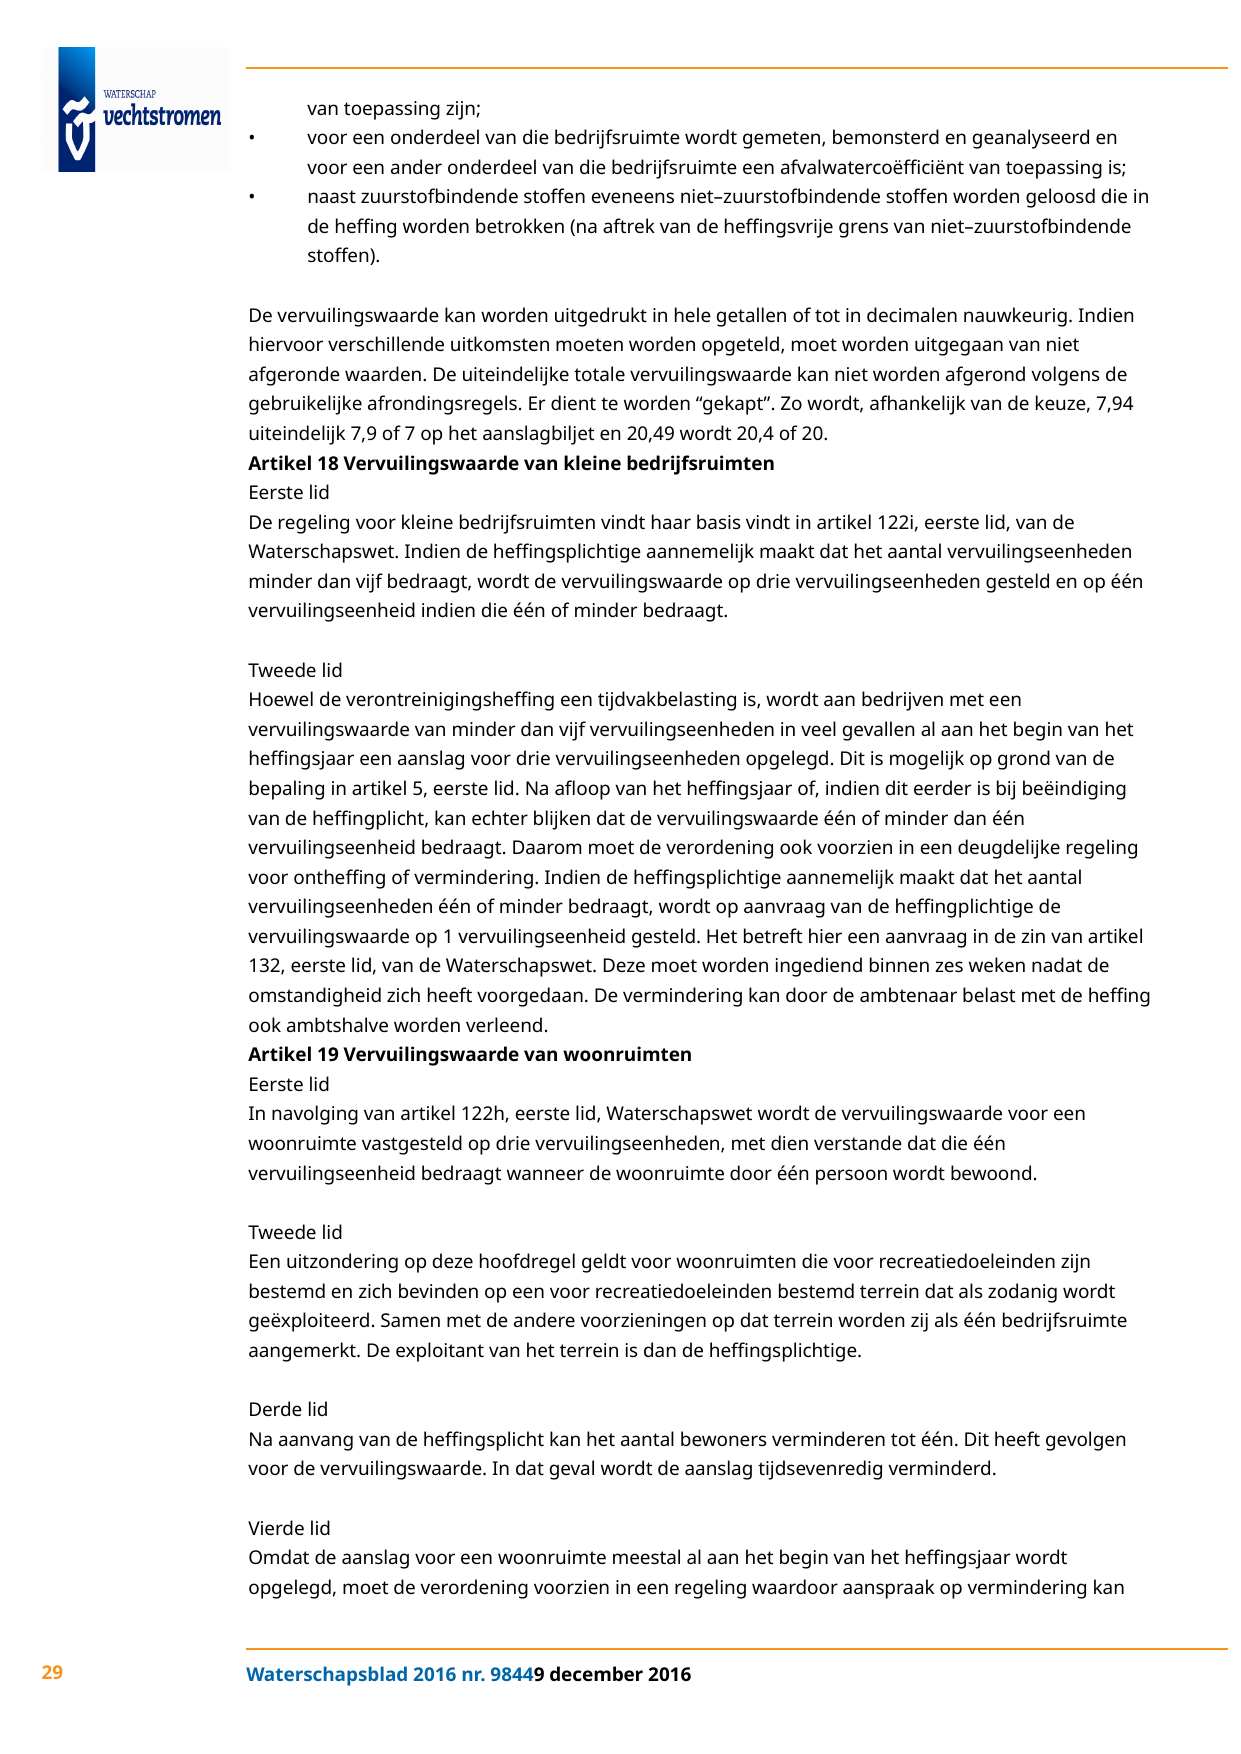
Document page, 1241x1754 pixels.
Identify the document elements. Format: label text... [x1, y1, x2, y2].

list voor een onderdeel van die bedrijfsruimte wordt gemeten, bemonsterd en geanalyseerd en voor een ander onderdeel van die bedrijfsruimte een afvalwatercoëfficiënt van toepassing is; [248, 124, 1152, 180]
text Na aanvang van de heffingsplicht kan het aantal bewoners verminderen tot één. Dit heeft gevolgen voor de vervuilingswaarde. In dat geval wordt de aanslag tijdsevenredig verminderd. [248, 1426, 1152, 1481]
text Eerste lid [248, 1071, 1152, 1097]
text In navolging van artikel 122h, eerste lid, Waterschapswet wordt de vervuilingswaarde voor een woonruimte vastgesteld op drie vervuilingseenheden, met dien verstande dat die één vervuilingseenheid bedraagt wanneer de woonruimte door één persoon wordt bewoond. [248, 1101, 1152, 1186]
text Derde lid [248, 1396, 1152, 1422]
text Vierde lid [248, 1515, 1152, 1541]
text Artikel 18 Vervuilingswaarde van kleine bedrijfsruimten [248, 450, 1152, 476]
text Eerste lid [248, 479, 1152, 505]
picture [41, 47, 231, 172]
text De regeling voor kleine bedrijfsruimten vindt haar basis vindt in artikel 122i, eerste lid, van de Waterschapswet. Indien de heffingsplichtige aannemelijk maakt dat het aantal vervuilingseenheden minder dan vijf bedraagt, wordt de vervuilingswaarde op drie vervuilingseenheden gesteld en op één vervuilingseenheid indien die één of minder bedraagt. [248, 509, 1152, 623]
text Tweede lid [248, 1219, 1152, 1245]
text Artikel 19 Vervuilingswaarde van woonruimten [248, 1041, 1152, 1067]
text De vervuilingswaarde kan worden uitgedrukt in hele getallen of tot in decimalen nauwkeurig. Indien hiervoor verschillende uitkomsten moeten worden opgeteld, moet worden uitgegaan van niet afgeronde waarden. De uiteindelijke totale vervuilingswaarde kan niet worden afgerond volgens de gebruikelijke afrondingsregels. Er dient te worden “gekapt”. Zo wordt, afhankelijk van de keuze, 7,94 uiteindelijk 7,9 of 7 op het aanslagbiljet en 20,49 wordt 20,4 of 20. [248, 302, 1152, 446]
text Hoewel de verontreinigingsheffing een tijdvakbelasting is, wordt aan bedrijven met een vervuilingswaarde van minder dan vijf vervuilingseenheden in veel gevallen al aan het begin van het heffingsjaar een aanslag voor drie vervuilingseenheden opgelegd. Dit is mogelijk op grond van de bepaling in artikel 5, eerste lid. Na afloop van het heffingsjaar of, indien dit eerder is bij beëindiging van de heffingplicht, kan echter blijken dat de vervuilingswaarde één of minder dan één vervuilingseenheid bedraagt. Daarom moet de verordening ook voorzien in een deugdelijke regeling voor ontheffing of vermindering. Indien de heffingsplichtige aannemelijk maakt dat het aantal vervuilingseenheden één of minder bedraagt, wordt op aanvraag van de heffingplichtige de vervuilingswaarde op 1 vervuilingseenheid gesteld. Het betreft hier een aanvraag in de zin van artikel 132, eerste lid, van de Waterschapswet. Deze moet worden ingediend binnen zes weken nadat de omstandigheid zich heeft voorgedaan. De vermindering kan door de ambtenaar belast met de heffing ook ambtshalve worden verleend. [248, 686, 1152, 1038]
text Tweede lid [248, 657, 1152, 683]
list van toepassing zijn; [248, 95, 1152, 121]
text Een uitzondering op deze hoofdregel geldt voor woonruimten die voor recreatiedoeleinden zijn bestemd en zich bevinden op een voor recreatiedoeleinden bestemd terrein dat als zodanig wordt geëxploiteerd. Samen met de andere voorzieningen op dat terrein worden zij als één bedrijfsruimte aangemerkt. De exploitant van het terrein is dan de heffingsplichtige. [248, 1248, 1152, 1363]
text Omdat de aanslag voor een woonruimte meestal al aan het begin van het heffingsjaar wordt opgelegd, moet de verordening voorzien in een regeling waardoor aanspraak op vermindering kan [248, 1544, 1152, 1600]
list naast zuurstofbindende stoffen eveneens niet–zuurstofbindende stoffen worden geloosd die in de heffing worden betrokken (na aftrek van de heffingsvrije grens van niet–zuurstofbindende stoffen). [248, 183, 1152, 268]
